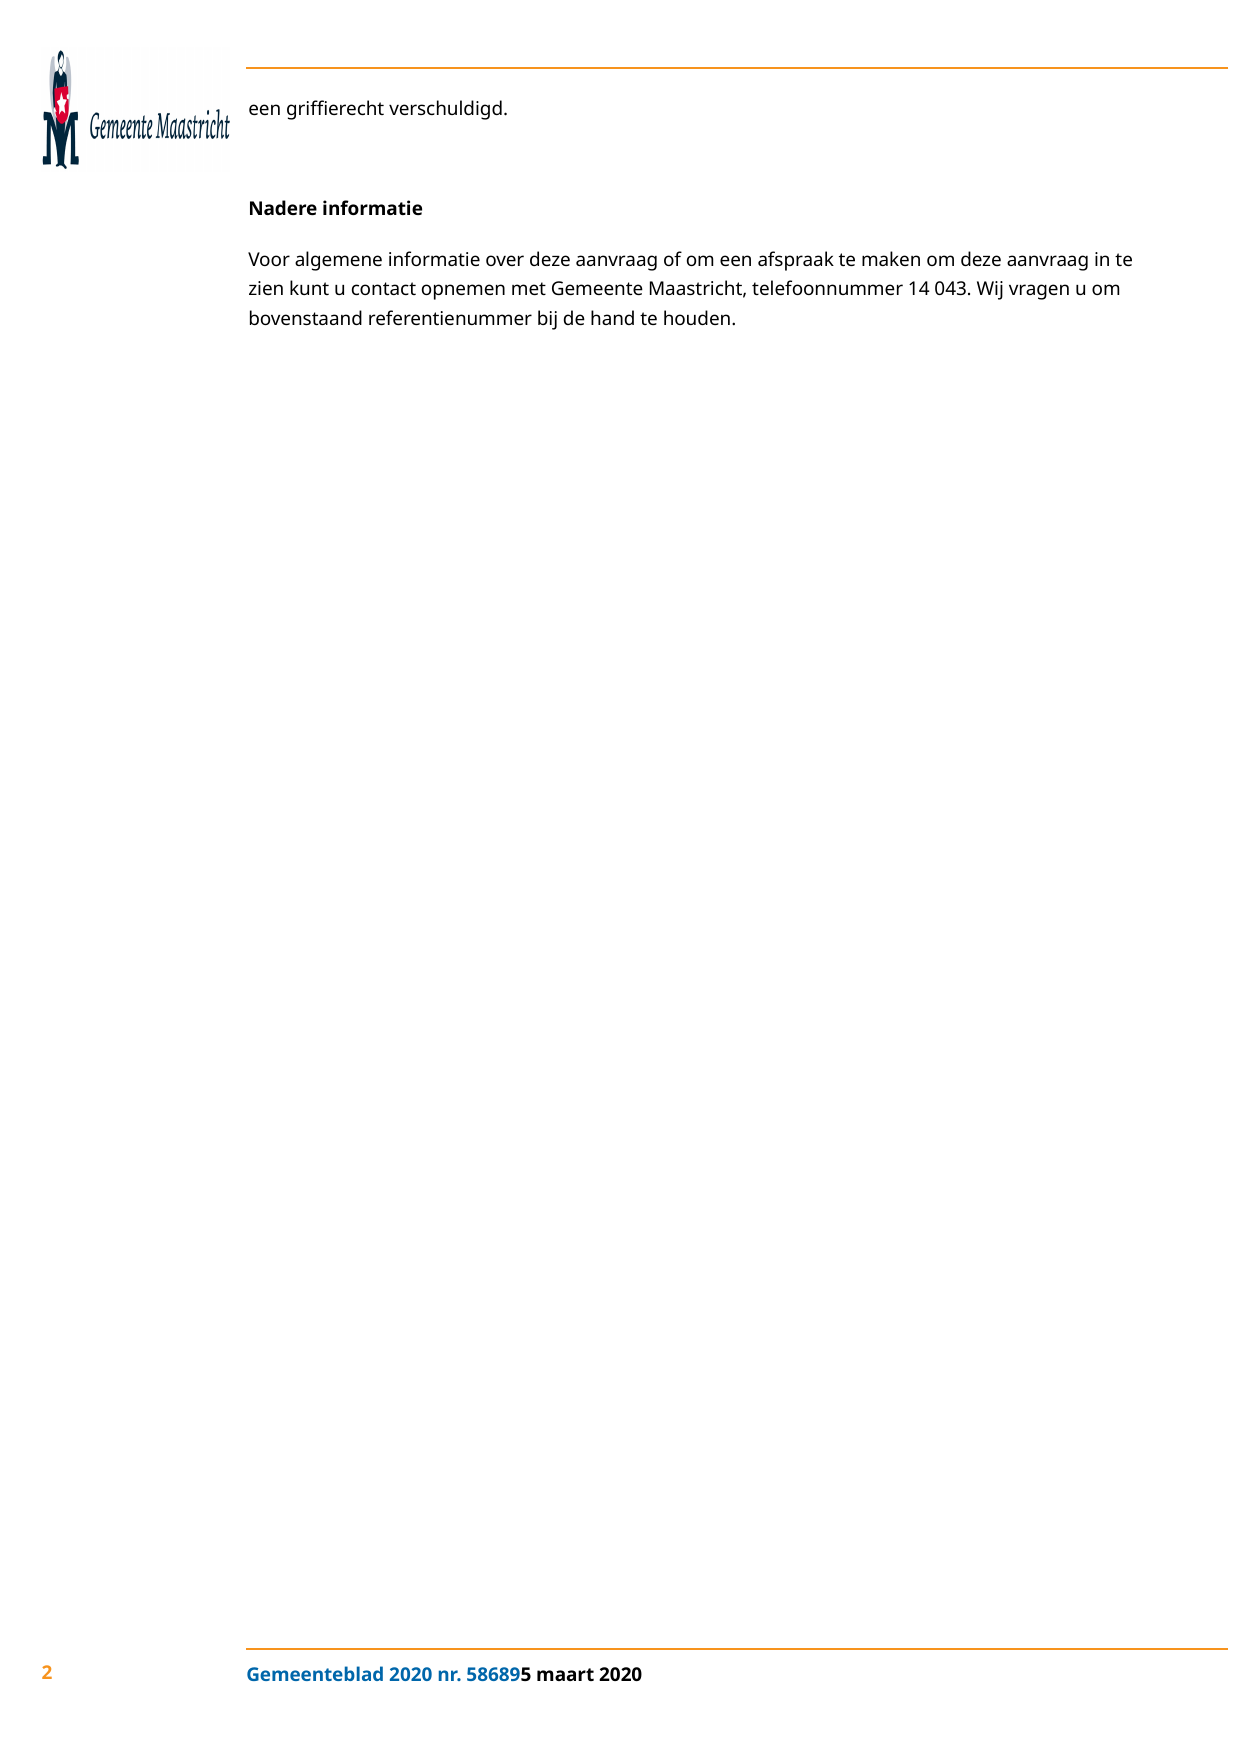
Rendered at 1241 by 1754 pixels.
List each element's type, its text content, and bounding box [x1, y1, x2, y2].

text Voor algemene informatie over deze aanvraag of om een afspraak te maken om deze aanvraag in te zien kunt u contact opnemen met Gemeente Maastricht, telefoonnummer 14 043. Wij vragen u om bovenstaand referentienummer bij de hand te houden. [248, 246, 1152, 331]
picture [41, 47, 231, 172]
text Nadere informatie [248, 196, 1152, 221]
text een griffierecht verschuldigd. [248, 95, 1152, 121]
